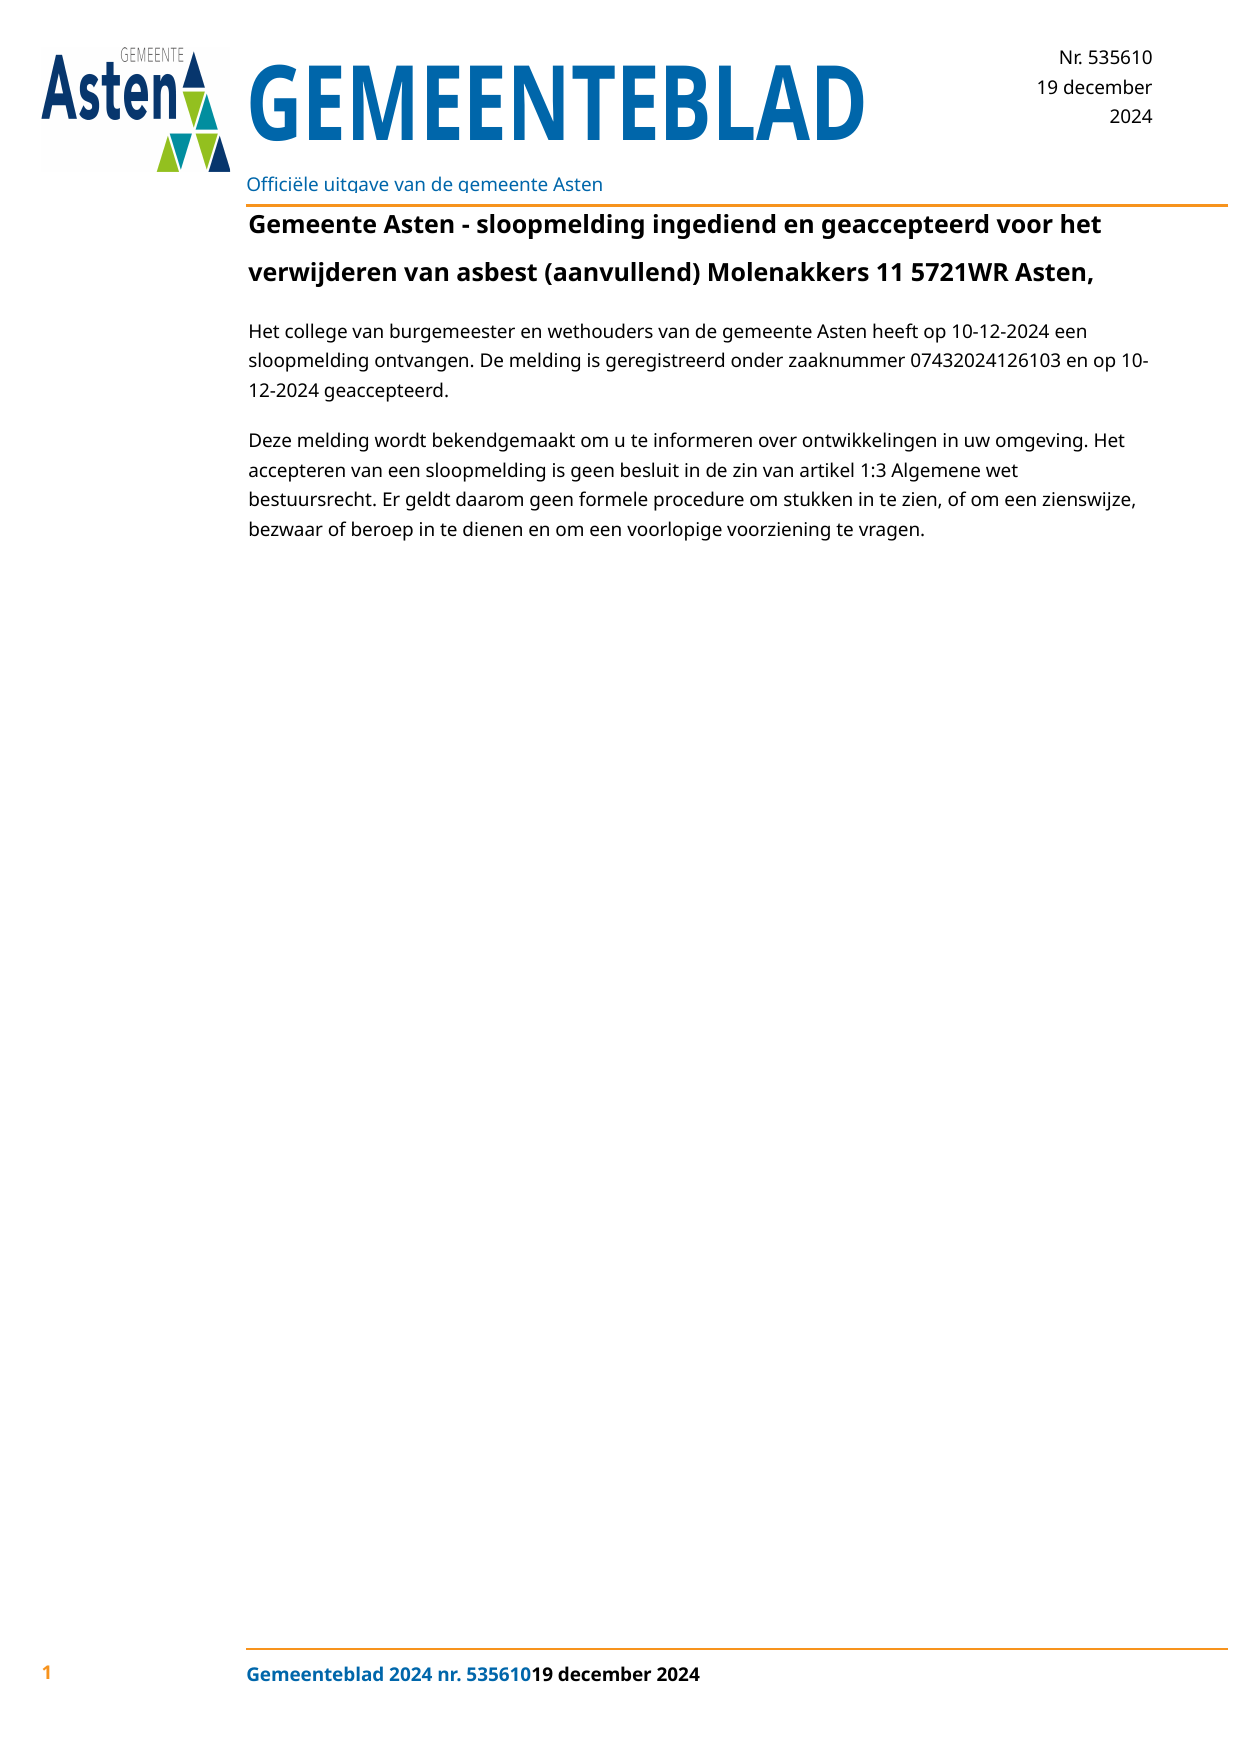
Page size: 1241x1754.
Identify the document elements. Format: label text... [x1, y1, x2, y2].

text Het college van burgemeester en wethouders van de gemeente Asten heeft op 10-12-2024 een sloopmelding ontvangen. De melding is geregistreerd onder zaaknummer 07432024126103 en op 10-12-2024 geaccepteerd. [248, 318, 1152, 403]
text Gemeente Asten - sloopmelding ingediend en geaccepteerd voor het verwijderen van asbest (aanvullend) Molenakkers 11 5721WR Asten, [248, 207, 1152, 288]
picture [41, 47, 231, 172]
text Deze melding wordt bekendgemaakt om u te informeren over ontwikkelingen in uw omgeving. Het accepteren van een sloopmelding is geen besluit in de zin van artikel 1:3 Algemene wet bestuursrecht. Er geldt daarom geen formele procedure om stukken in te zien, of om een zienswijze, bezwaar of beroep in te dienen en om een voorlopige voorziening te vragen. [248, 427, 1152, 542]
